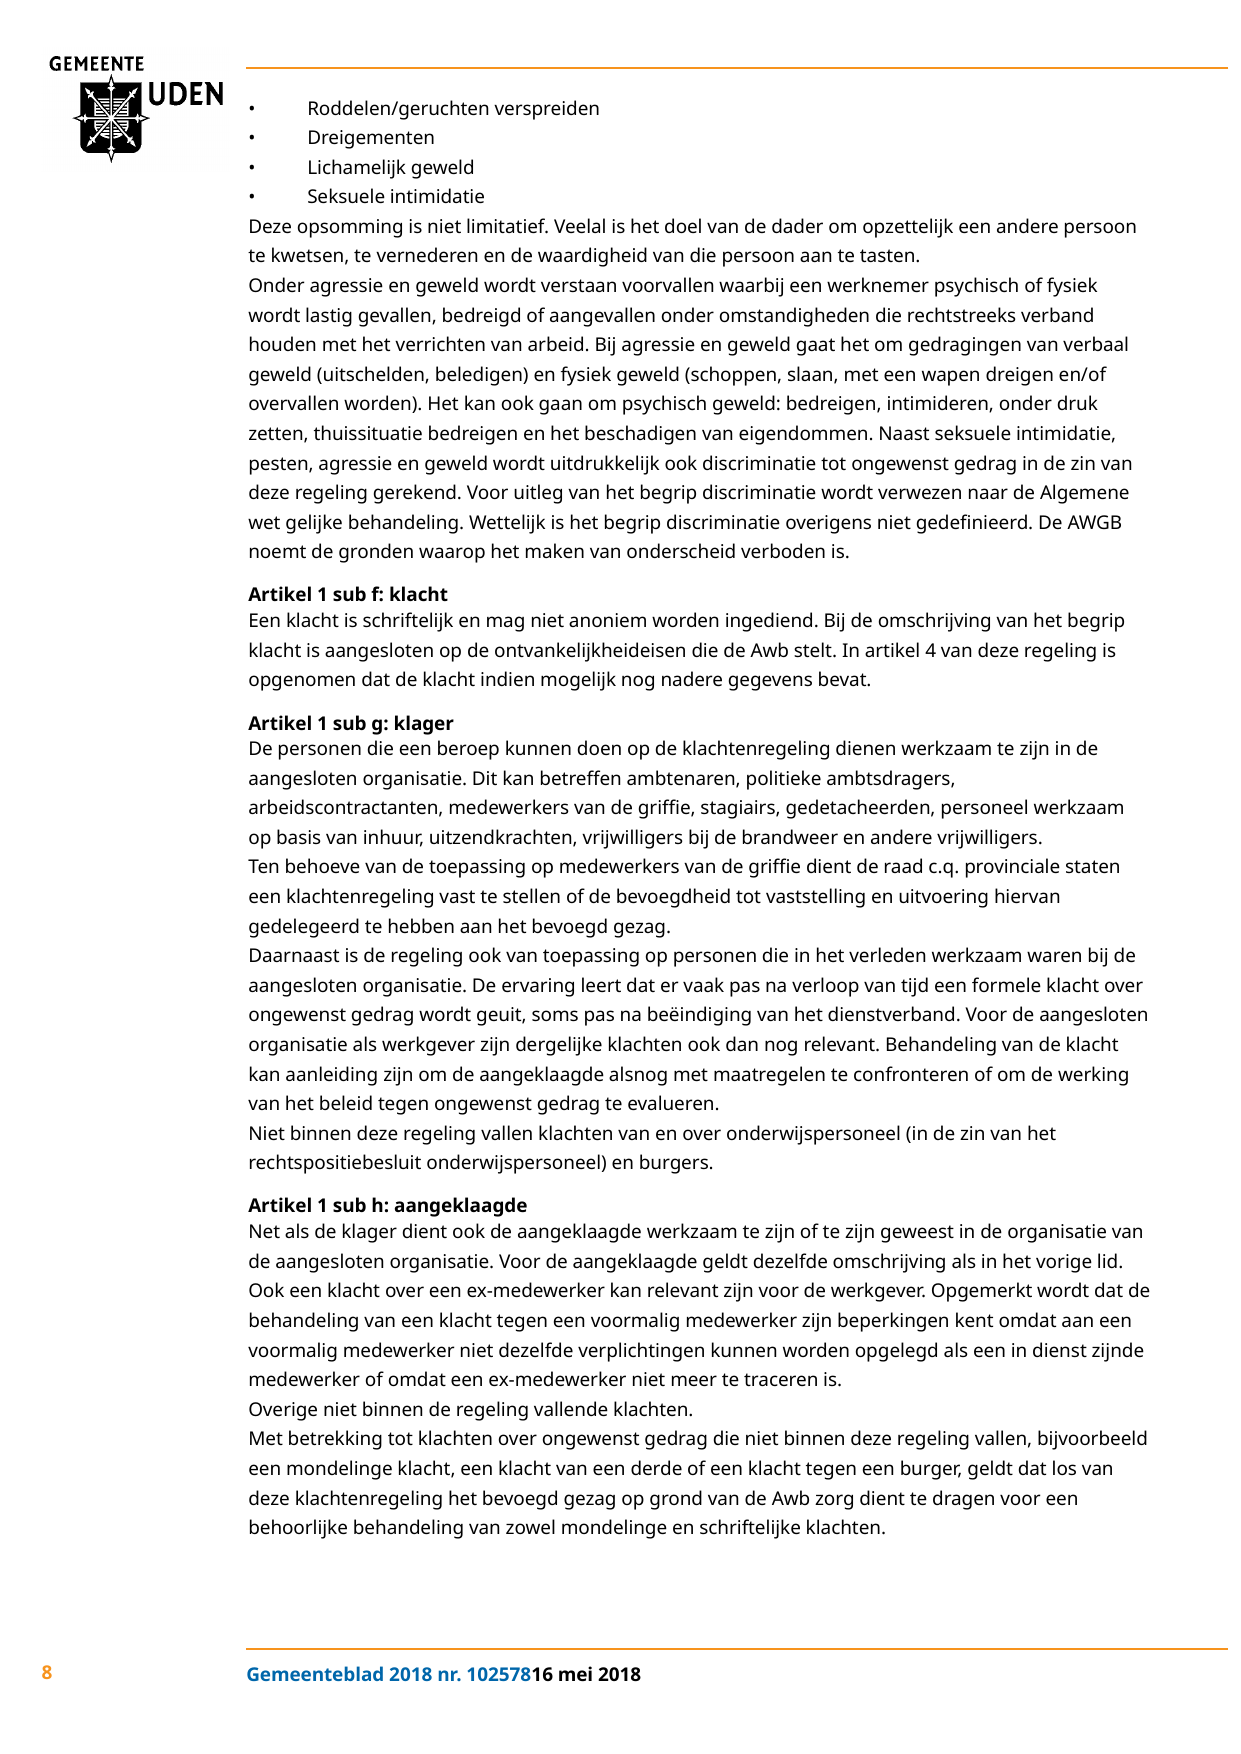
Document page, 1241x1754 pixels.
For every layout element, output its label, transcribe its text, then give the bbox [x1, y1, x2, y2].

text Ten behoeve van de toepassing op medewerkers van de griffie dient de raad c.q. provinciale staten een klachtenregeling vast te stellen of de bevoegdheid tot vaststelling en uitvoering hiervan gedelegeerd te hebben aan het bevoegd gezag. [248, 854, 1152, 939]
text Deze opsomming is niet limitatief. Veelal is het doel van de dader om opzettelijk een andere persoon te kwetsen, te vernederen en de waardigheid van die persoon aan te tasten. [248, 213, 1152, 268]
text De personen die een beroep kunnen doen op de klachtenregeling dienen werkzaam te zijn in de aangesloten organisatie. Dit kan betreffen ambtenaren, politieke ambtsdragers, arbeidscontractanten, medewerkers van de griffie, stagiairs, gedetacheerden, personeel werkzaam op basis van inhuur, uitzendkrachten, vrijwilligers bij de brandweer en andere vrijwilligers. [248, 735, 1152, 850]
text Artikel 1 sub f: klacht [248, 582, 1152, 607]
list Seksuele intimidatie [248, 183, 1152, 209]
text Daarnaast is de regeling ook van toepassing op personen die in het verleden werkzaam waren bij de aangesloten organisatie. De ervaring leert dat er vaak pas na verloop van tijd een formele klacht over ongewenst gedrag wordt geuit, soms pas na beëindiging van het dienstverband. Voor de aangesloten organisatie als werkgever zijn dergelijke klachten ook dan nog relevant. Behandeling van de klacht kan aanleiding zijn om de aangeklaagde alsnog met maatregelen te confronteren of om de werking van het beleid tegen ongewenst gedrag te evalueren. [248, 942, 1152, 1116]
text Artikel 1 sub g: klager [248, 710, 1152, 735]
text Artikel 1 sub h: aangeklaagde [248, 1193, 1152, 1218]
text Net als de klager dient ook de aangeklaagde werkzaam te zijn of te zijn geweest in de organisatie van de aangesloten organisatie. Voor de aangeklaagde geldt dezelfde omschrijving als in het vorige lid. Ook een klacht over een ex-medewerker kan relevant zijn voor de werkgever. Opgemerkt wordt dat de behandeling van een klacht tegen een voormalig medewerker zijn beperkingen kent omdat aan een voormalig medewerker niet dezelfde verplichtingen kunnen worden opgelegd als een in dienst zijnde medewerker of omdat een ex-medewerker niet meer te traceren is. [248, 1218, 1152, 1392]
text Met betrekking tot klachten over ongewenst gedrag die niet binnen deze regeling vallen, bijvoorbeeld een mondelinge klacht, een klacht van een derde of een klacht tegen een burger, geldt dat los van deze klachtenregeling het bevoegd gezag op grond van de Awb zorg dient te dragen voor een behoorlijke behandeling van zowel mondelinge en schriftelijke klachten. [248, 1426, 1152, 1540]
text Niet binnen deze regeling vallen klachten van en over onderwijspersoneel (in de zin van het rechtspositiebesluit onderwijspersoneel) en burgers. [248, 1120, 1152, 1175]
picture [41, 47, 231, 172]
list Lichamelijk geweld [248, 154, 1152, 180]
text Een klacht is schriftelijk en mag niet anoniem worden ingediend. Bij de omschrijving van het begrip klacht is aangesloten op de ontvankelijkheideisen die de Awb stelt. In artikel 4 van deze regeling is opgenomen dat de klacht indien mogelijk nog nadere gegevens bevat. [248, 607, 1152, 692]
list Dreigementen [248, 124, 1152, 150]
text Overige niet binnen de regeling vallende klachten. [248, 1396, 1152, 1422]
list Roddelen/geruchten verspreiden [248, 95, 1152, 121]
text Onder agressie en geweld wordt verstaan voorvallen waarbij een werknemer psychisch of fysiek wordt lastig gevallen, bedreigd of aangevallen onder omstandigheden die rechtstreeks verband houden met het verrichten van arbeid. Bij agressie en geweld gaat het om gedragingen van verbaal geweld (uitschelden, beledigen) en fysiek geweld (schoppen, slaan, met een wapen dreigen en/of overvallen worden). Het kan ook gaan om psychisch geweld: bedreigen, intimideren, onder druk zetten, thuissituatie bedreigen en het beschadigen van eigendommen. Naast seksuele intimidatie, pesten, agressie en geweld wordt uitdrukkelijk ook discriminatie tot ongewenst gedrag in de zin van deze regeling gerekend. Voor uitleg van het begrip discriminatie wordt verwezen naar de Algemene wet gelijke behandeling. Wettelijk is het begrip discriminatie overigens niet gedefinieerd. De AWGB noemt de gronden waarop het maken van onderscheid verboden is. [248, 272, 1152, 564]
